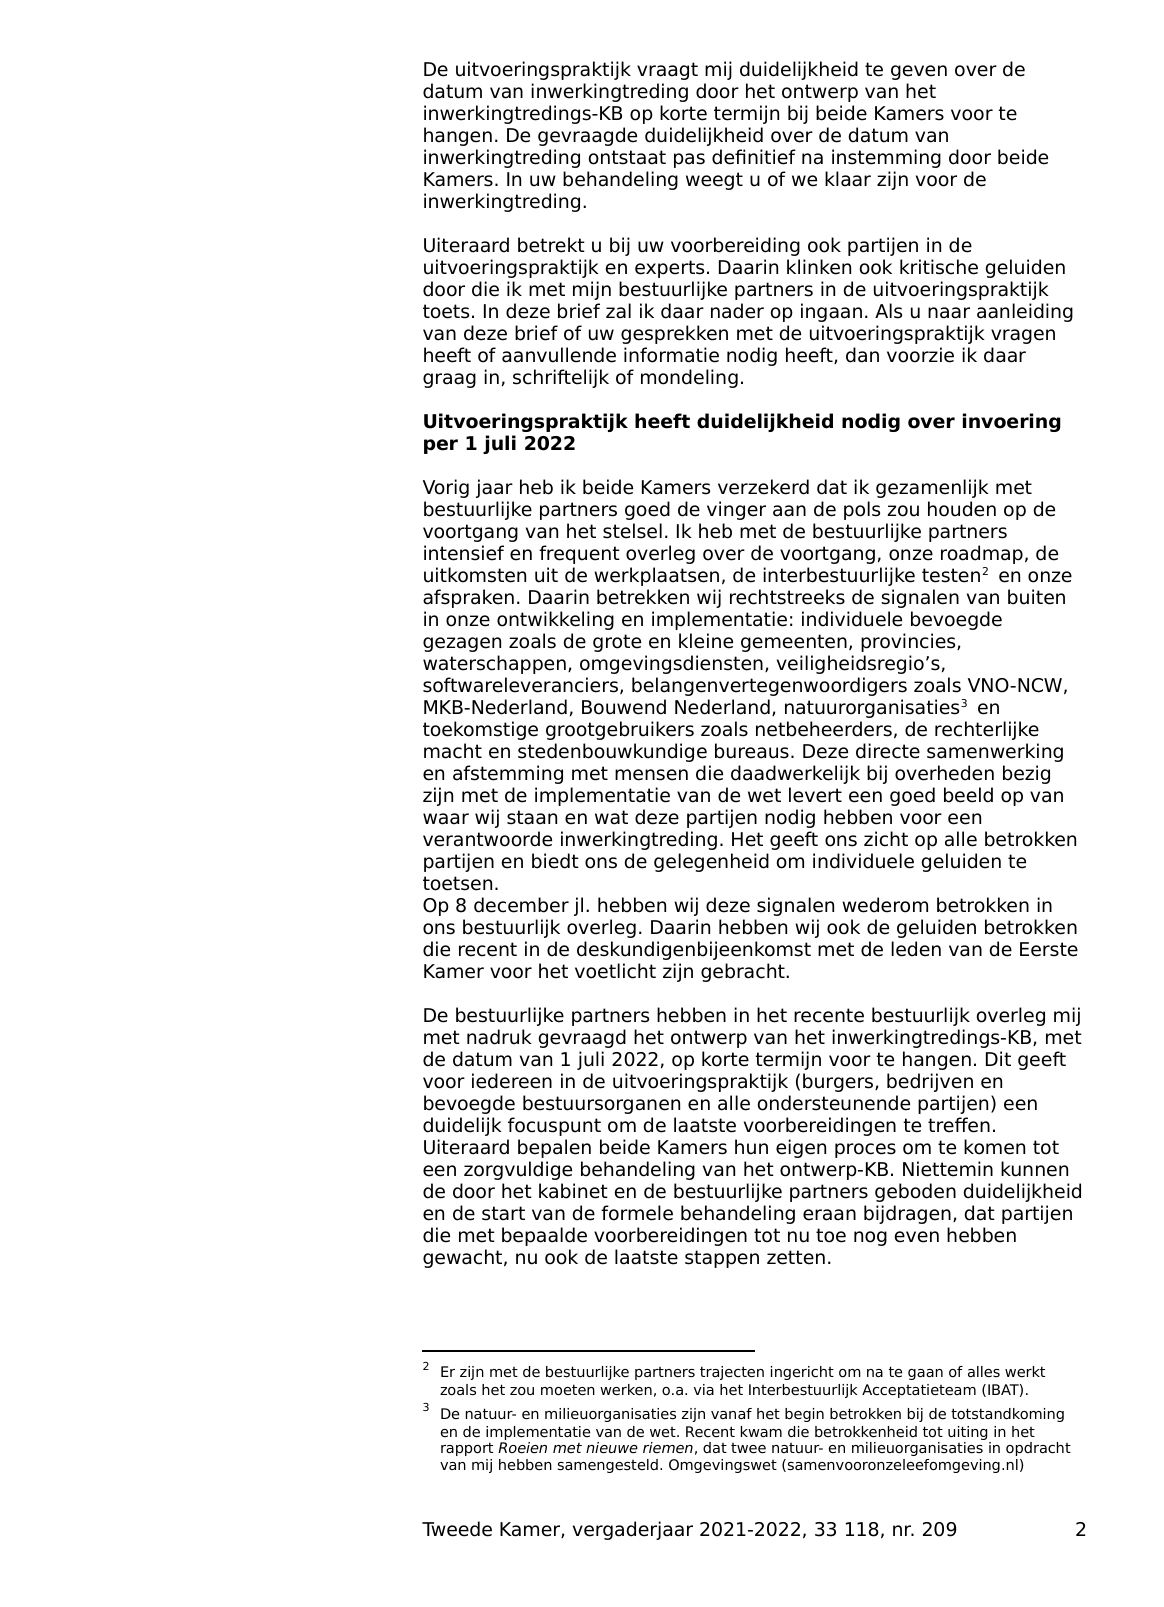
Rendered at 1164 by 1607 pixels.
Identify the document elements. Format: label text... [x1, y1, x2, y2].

text Op 8 december jl. hebben wij deze signalen wederom betrokken in ons bestuurlijk overleg. Daarin hebben wij ook de geluiden betrokken die recent in de deskundigenbijeenkomst met de leden van de Eerste Kamer voor het voetlicht zijn gebracht. [422, 895, 1087, 983]
text Er zijn met de bestuurlijke partners trajecten ingericht om na te gaan of alles werkt zoals het zou moeten werken, o.a. via het Interbestuurlijk Acceptatieteam (IBAT). [422, 1360, 1087, 1399]
text Vorig jaar heb ik beide Kamers verzekerd dat ik gezamenlijk met bestuurlijke partners goed de vinger aan de pols zou houden op de voortgang van het stelsel. Ik heb met de bestuurlijke partners intensief en frequent overleg over de voortgang, onze roadmap, de uitkomsten uit de werkplaatsen, de interbestuurlijke testen en onze afspraken. Daarin betrekken wij rechtstreeks de signalen van buiten in onze ontwikkeling en implementatie: individuele bevoegde gezagen zoals de grote en kleine gemeenten, provincies, waterschappen, omgevingsdiensten, veiligheidsregio’s, softwareleveranciers, belangenvertegenwoordigers zoals VNO-NCW, MKB-Nederland, Bouwend Nederland, natuurorganisaties en toekomstige grootgebruikers zoals netbeheerders, de rechterlijke macht en stedenbouwkundige bureaus. Deze directe samenwerking en afstemming met mensen die daadwerkelijk bij overheden bezig zijn met de implementatie van de wet levert een goed beeld op van waar wij staan en wat deze partijen nodig hebben voor een verantwoorde inwerkingtreding. Het geeft ons zicht op alle betrokken partijen en biedt ons de gelegenheid om individuele geluiden te toetsen. [422, 477, 1087, 895]
text Uiteraard betrekt u bij uw voorbereiding ook partijen in de uitvoeringspraktijk en experts. Daarin klinken ook kritische geluiden door die ik met mijn bestuurlijke partners in de uitvoeringspraktijk toets. In deze brief zal ik daar nader op ingaan. Als u naar aanleiding van deze brief of uw gesprekken met de uitvoeringspraktijk vragen heeft of aanvullende informatie nodig heeft, dan voorzie ik daar graag in, schriftelijk of mondeling. [422, 235, 1087, 389]
text De natuur- en milieuorganisaties zijn vanaf het begin betrokken bij de totstandkoming en de implementatie van de wet. Recent kwam die betrokkenheid tot uiting in het rapport Roeien met nieuwe riemen, dat twee natuur- en milieuorganisaties in opdracht van mij hebben samengesteld. Omgevingswet (samenvooronzeleefomgeving.nl) [422, 1402, 1087, 1474]
subtitle Uitvoeringspraktijk heeft duidelijkheid nodig over invoering per 1 juli 2022 [422, 411, 1087, 455]
text De bestuurlijke partners hebben in het recente bestuurlijk overleg mij met nadruk gevraagd het ontwerp van het inwerkingtredings-KB, met de datum van 1 juli 2022, op korte termijn voor te hangen. Dit geeft voor iedereen in de uitvoeringspraktijk (burgers, bedrijven en bevoegde bestuursorganen en alle ondersteunende partijen) een duidelijk focuspunt om de laatste voorbereidingen te treffen. Uiteraard bepalen beide Kamers hun eigen proces om te komen tot een zorgvuldige behandeling van het ontwerp-KB. Niettemin kunnen de door het kabinet en de bestuurlijke partners geboden duidelijkheid en de start van de formele behandeling eraan bijdragen, dat partijen die met bepaalde voorbereidingen tot nu toe nog even hebben gewacht, nu ook de laatste stappen zetten. [422, 1005, 1087, 1269]
text De uitvoeringspraktijk vraagt mij duidelijkheid te geven over de datum van inwerkingtreding door het ontwerp van het inwerkingtredings-KB op korte termijn bij beide Kamers voor te hangen. De gevraagde duidelijkheid over de datum van inwerkingtreding ontstaat pas definitief na instemming door beide Kamers. In uw behandeling weegt u of we klaar zijn voor de inwerkingtreding. [422, 59, 1087, 213]
